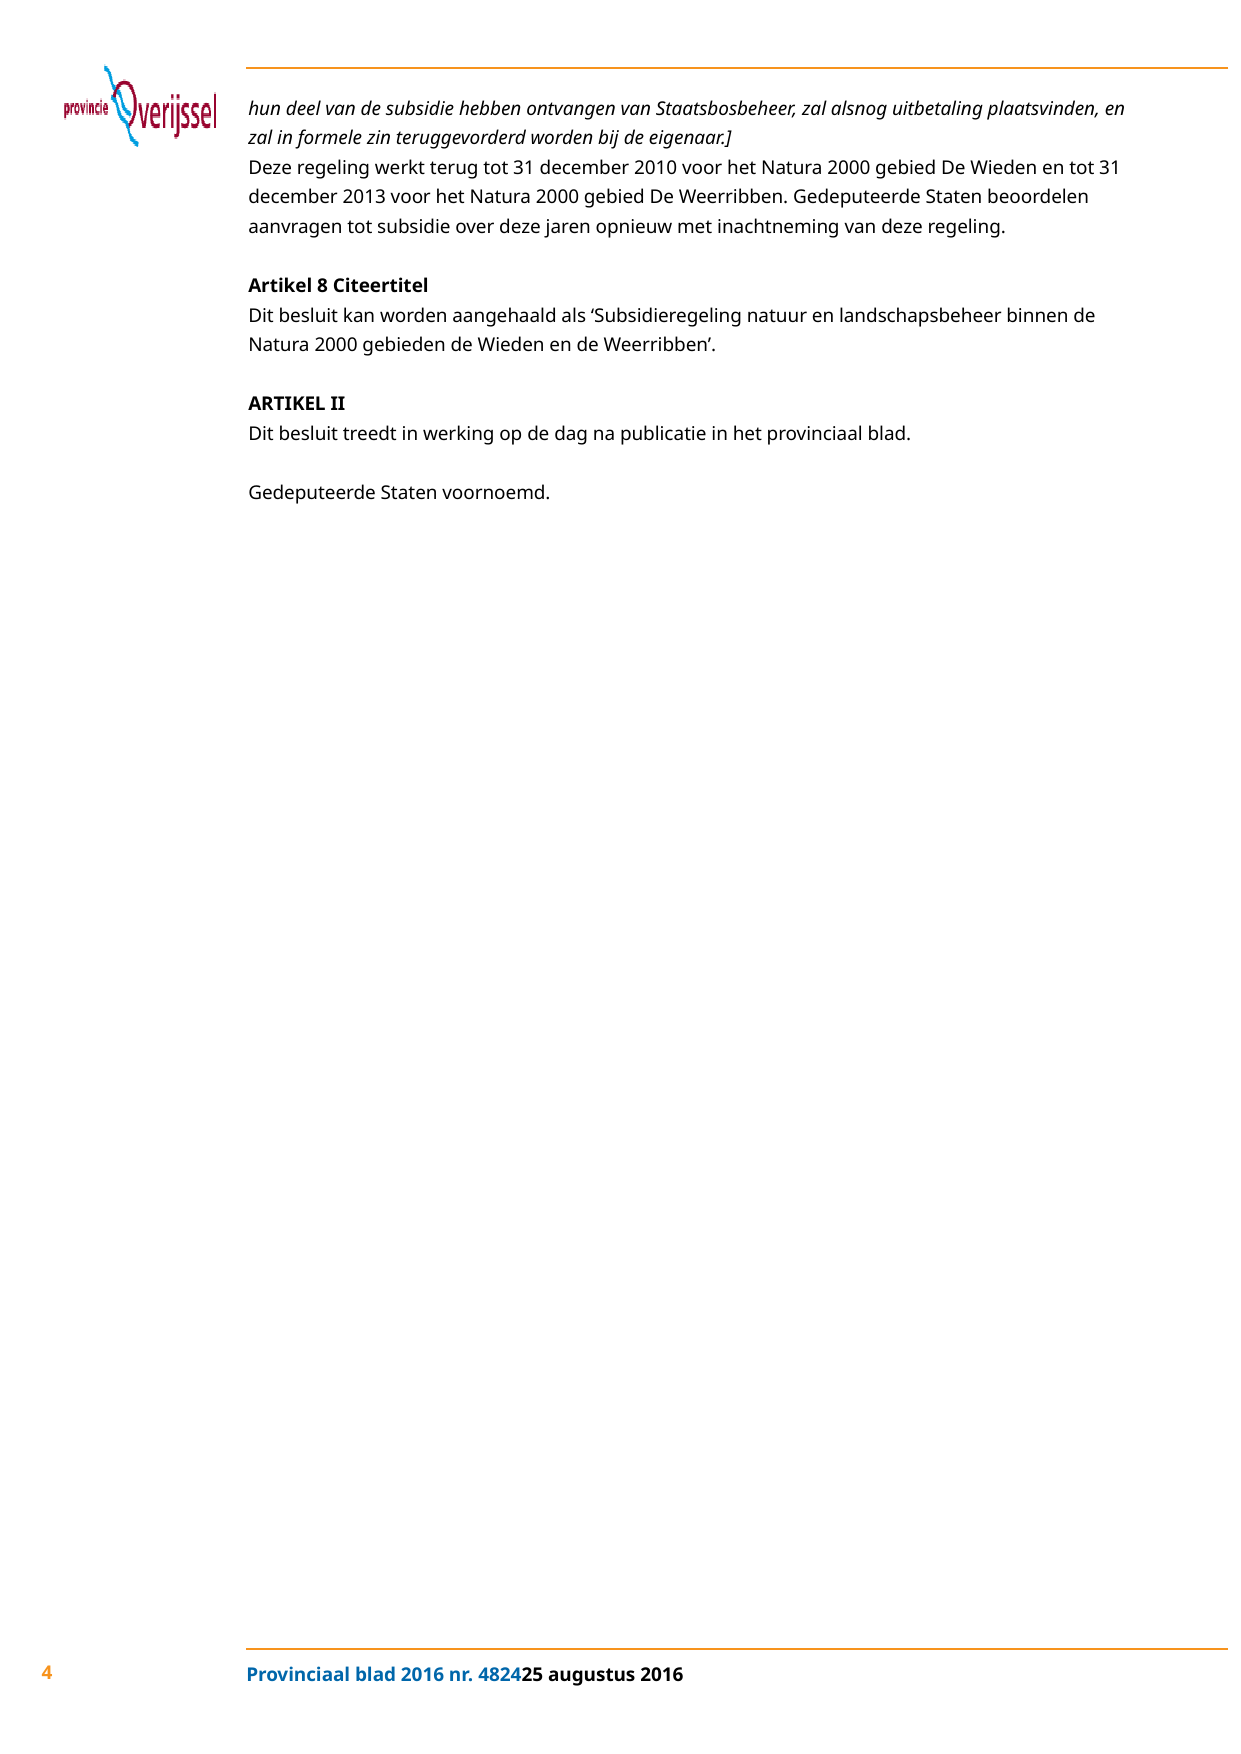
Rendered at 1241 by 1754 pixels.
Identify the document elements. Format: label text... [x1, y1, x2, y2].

text hun deel van de subsidie hebben ontvangen van Staatsbosbeheer, zal alsnog uitbetaling plaatsvinden, en zal in formele zin teruggevorderd worden bij de eigenaar.] [248, 95, 1152, 150]
text Gedeputeerde Staten voornoemd. [248, 479, 1152, 505]
text Artikel 8 Citeertitel [248, 272, 1152, 298]
text ARTIKEL II [248, 391, 1152, 416]
picture [41, 47, 231, 172]
text Dit besluit treedt in werking op de dag na publicatie in het provinciaal blad. [248, 420, 1152, 446]
text Dit besluit kan worden aangehaald als ‘Subsidieregeling natuur en landschapsbeheer binnen de Natura 2000 gebieden de Wieden en de Weerribben’. [248, 302, 1152, 357]
text Deze regeling werkt terug tot 31 december 2010 voor het Natura 2000 gebied De Wieden en tot 31 december 2013 voor het Natura 2000 gebied De Weerribben. Gedeputeerde Staten beoordelen aanvragen tot subsidie over deze jaren opnieuw met inachtneming van deze regeling. [248, 154, 1152, 239]
